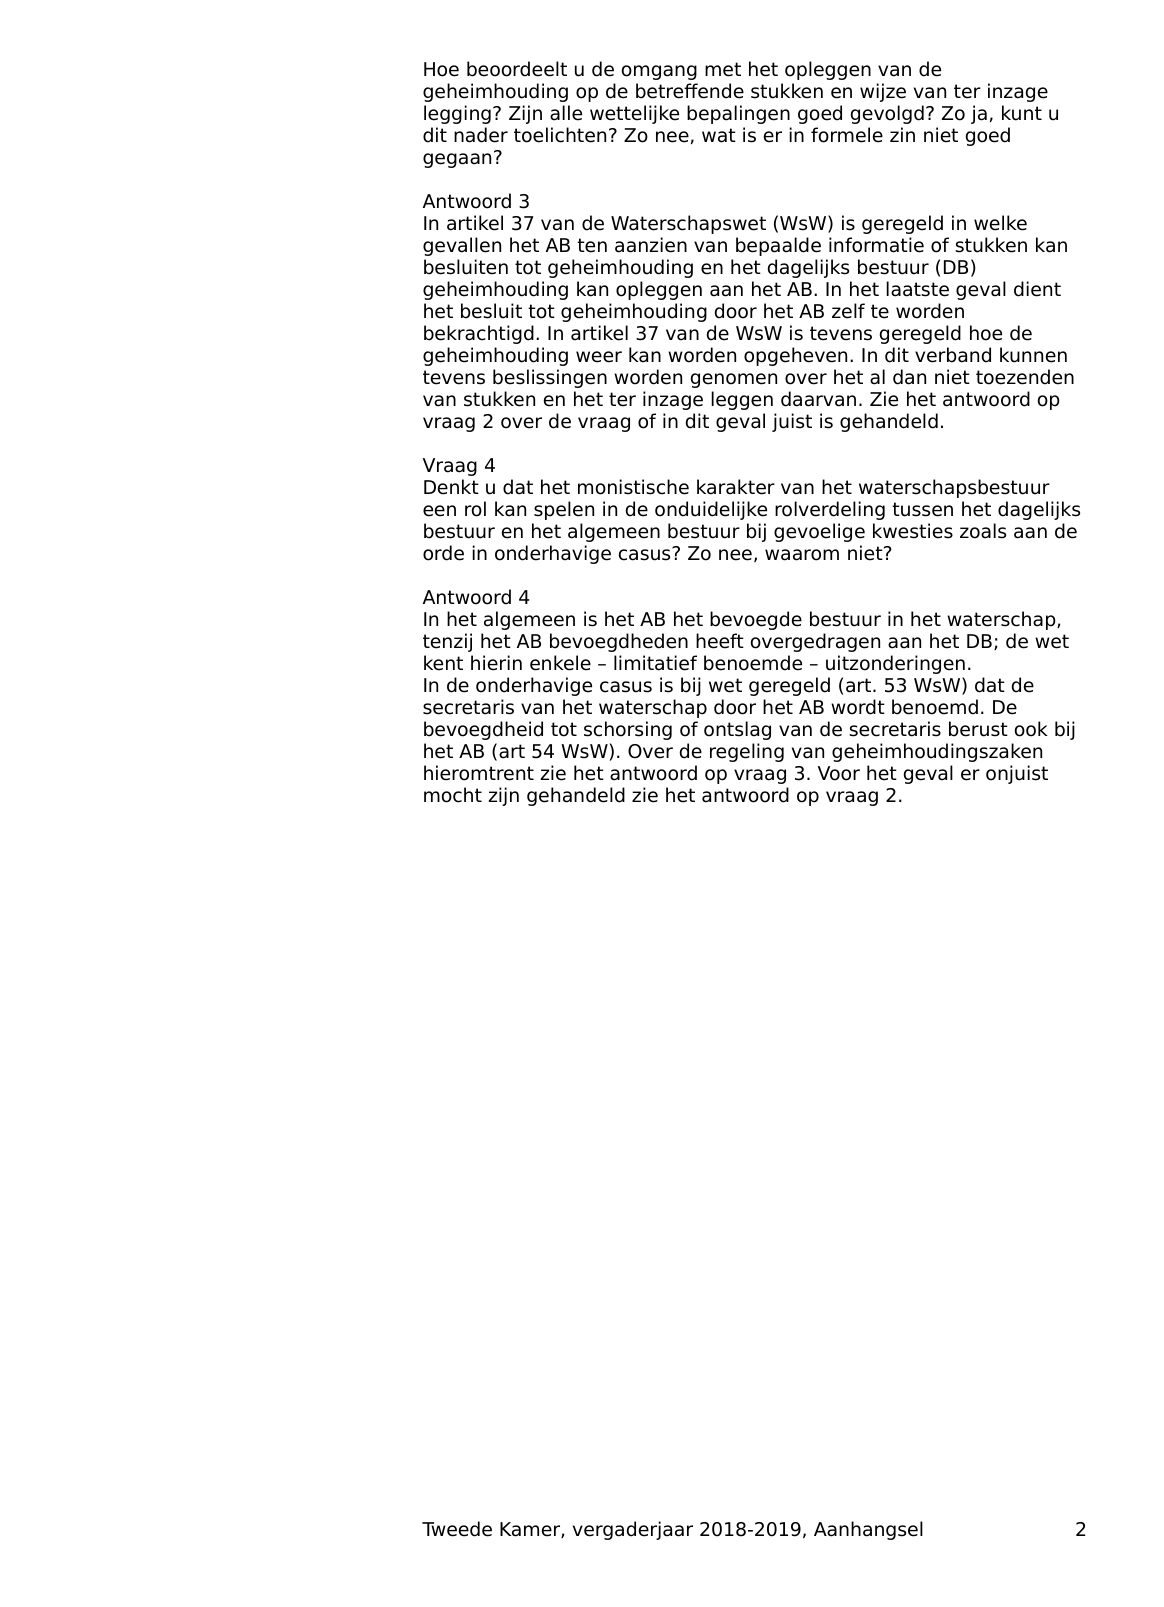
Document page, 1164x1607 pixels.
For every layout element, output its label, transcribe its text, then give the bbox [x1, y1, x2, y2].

text Antwoord 3 [422, 191, 1087, 213]
text In de onderhavige casus is bij wet geregeld (art. 53 WsW) dat de secretaris van het waterschap door het AB wordt benoemd. De bevoegdheid tot schorsing of ontslag van de secretaris berust ook bij het AB (art 54 WsW). Over de regeling van geheimhoudingszaken hieromtrent zie het antwoord op vraag 3. Voor het geval er onjuist mocht zijn gehandeld zie het antwoord op vraag 2. [422, 675, 1087, 807]
text In artikel 37 van de Waterschapswet (WsW) is geregeld in welke gevallen het AB ten aanzien van bepaalde informatie of stukken kan besluiten tot geheimhouding en het dagelijks bestuur (DB) geheimhouding kan opleggen aan het AB. In het laatste geval dient het besluit tot geheimhouding door het AB zelf te worden bekrachtigd. In artikel 37 van de WsW is tevens geregeld hoe de geheimhouding weer kan worden opgeheven. In dit verband kunnen tevens beslissingen worden genomen over het al dan niet toezenden van stukken en het ter inzage leggen daarvan. Zie het antwoord op vraag 2 over de vraag of in dit geval juist is gehandeld. [422, 213, 1087, 433]
text Hoe beoordeelt u de omgang met het opleggen van de geheimhouding op de betreffende stukken en wijze van ter inzage legging? Zijn alle wettelijke bepalingen goed gevolgd? Zo ja, kunt u dit nader toelichten? Zo nee, wat is er in formele zin niet goed gegaan? [422, 59, 1087, 169]
text Denkt u dat het monistische karakter van het waterschapsbestuur een rol kan spelen in de onduidelijke rolverdeling tussen het dagelijks bestuur en het algemeen bestuur bij gevoelige kwesties zoals aan de orde in onderhavige casus? Zo nee, waarom niet? [422, 477, 1087, 565]
text Vraag 4 [422, 455, 1087, 477]
text Antwoord 4 [422, 587, 1087, 609]
text In het algemeen is het AB het bevoegde bestuur in het waterschap, tenzij het AB bevoegdheden heeft overgedragen aan het DB; de wet kent hierin enkele – limitatief benoemde – uitzonderingen. [422, 609, 1087, 675]
